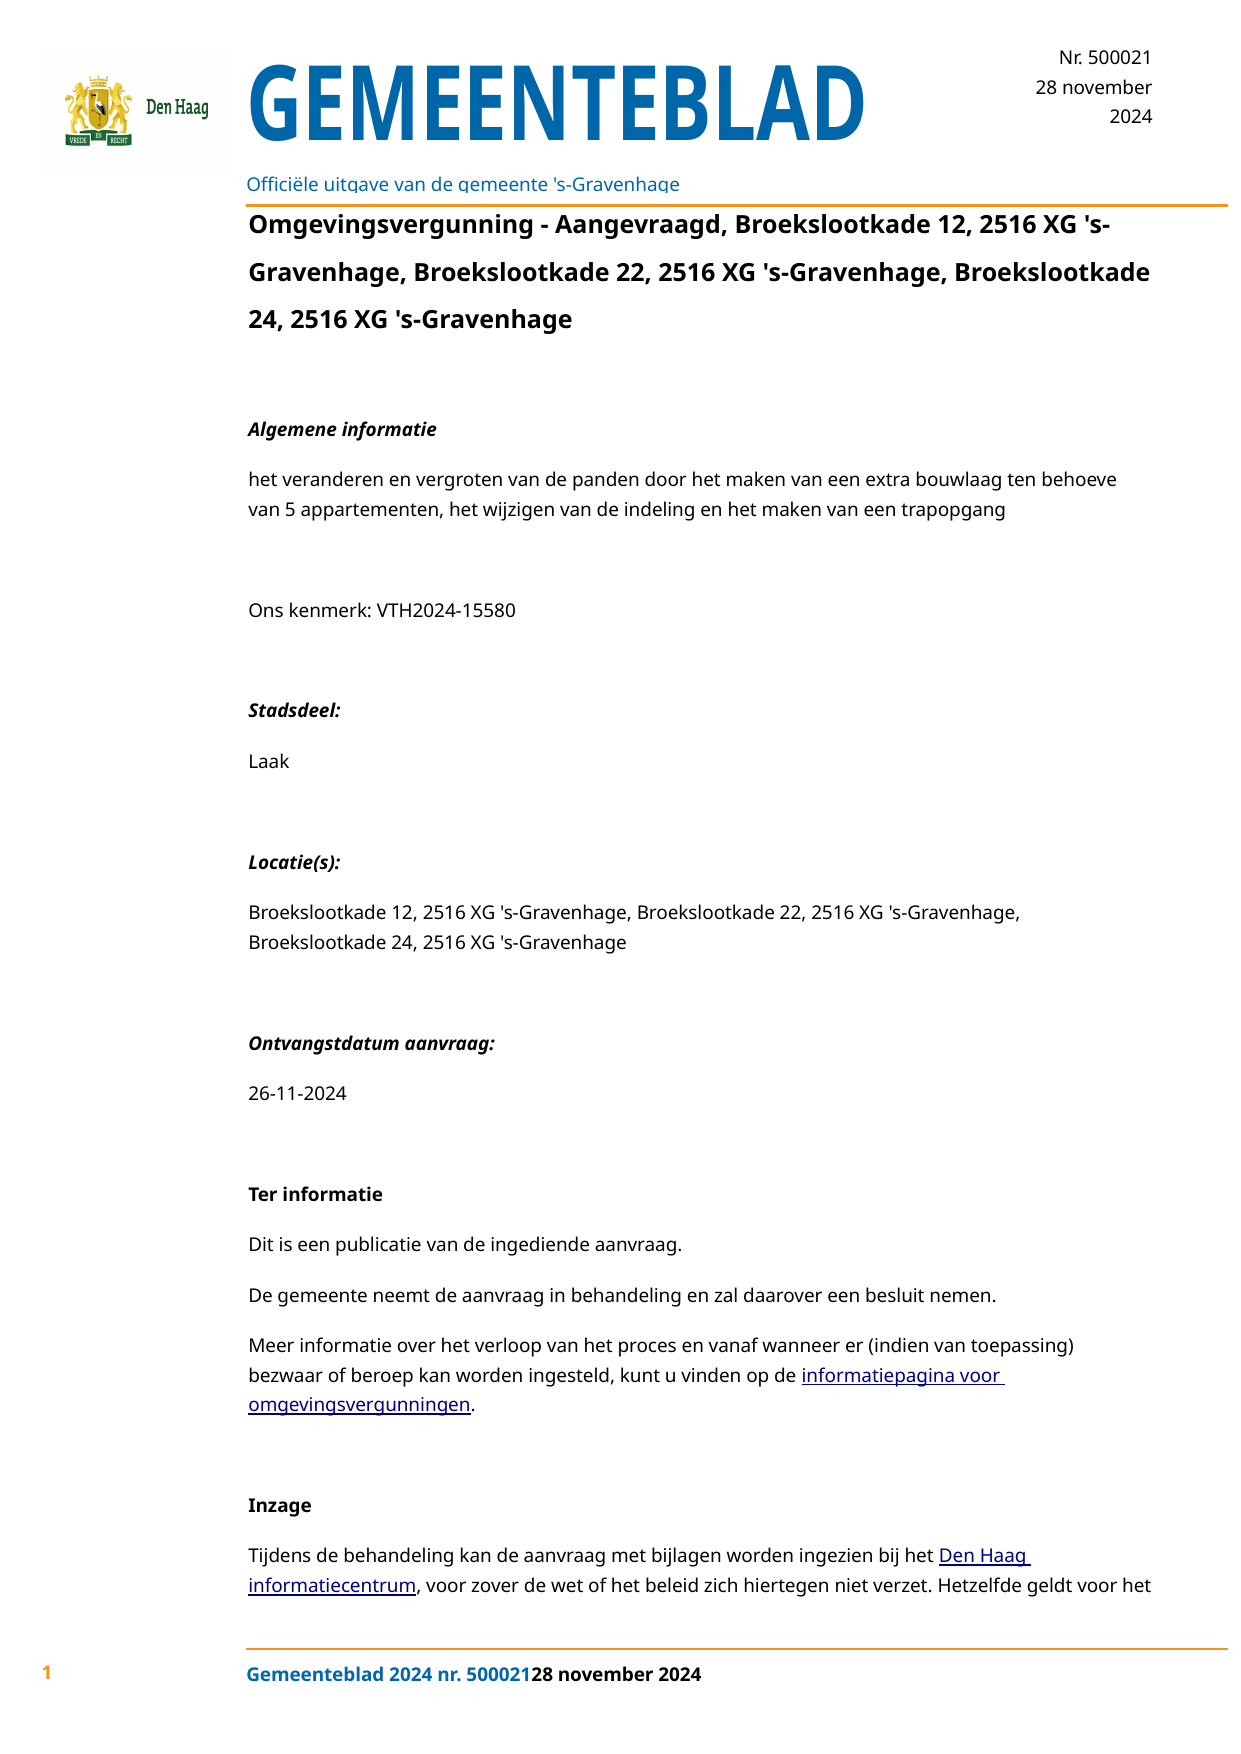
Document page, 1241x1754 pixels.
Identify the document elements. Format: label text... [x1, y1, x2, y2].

text Omgevingsvergunning - Aangevraagd, Broekslootkade 12, 2516 XG 's-Gravenhage, Broekslootkade 22, 2516 XG 's-Gravenhage, Broekslootkade 24, 2516 XG 's-Gravenhage [248, 207, 1152, 336]
text Inzage [248, 1492, 1152, 1518]
text 26-11-2024 [248, 1080, 1152, 1106]
text Dit is een publicatie van de ingediende aanvraag. [248, 1231, 1152, 1257]
text het veranderen en vergroten van de panden door het maken van een extra bouwlaag ten behoeve van 5 appartementen, het wijzigen van de indeling en het maken van een trapopgang [248, 466, 1152, 522]
text Algemene informatie [248, 416, 1152, 442]
text Laak [248, 748, 1152, 774]
text Stadsdeel: [248, 698, 1152, 723]
text Ontvangstdatum aanvraag: [248, 1030, 1152, 1055]
text Ons kenmerk: VTH2024-15580 [248, 597, 1152, 622]
text Broekslootkade 12, 2516 XG 's-Gravenhage, Broekslootkade 22, 2516 XG 's-Gravenhage, Broekslootkade 24, 2516 XG 's-Gravenhage [248, 899, 1152, 954]
picture [41, 47, 231, 172]
text Locatie(s): [248, 849, 1152, 874]
text Ter informatie [248, 1181, 1152, 1207]
text Meer informatie over het verloop van het proces en vanaf wanneer er (indien van toepassing) bezwaar of beroep kan worden ingesteld, kunt u vinden op de informatiepagina voor omgevingsvergunningen. [248, 1332, 1152, 1417]
text De gemeente neemt de aanvraag in behandeling en zal daarover een besluit nemen. [248, 1282, 1152, 1307]
text Tijdens de behandeling kan de aanvraag met bijlagen worden ingezien bij het Den Haag informatiecentrum, voor zover de wet of het beleid zich hiertegen niet verzet. Hetzelfde geldt voor het [248, 1543, 1152, 1598]
